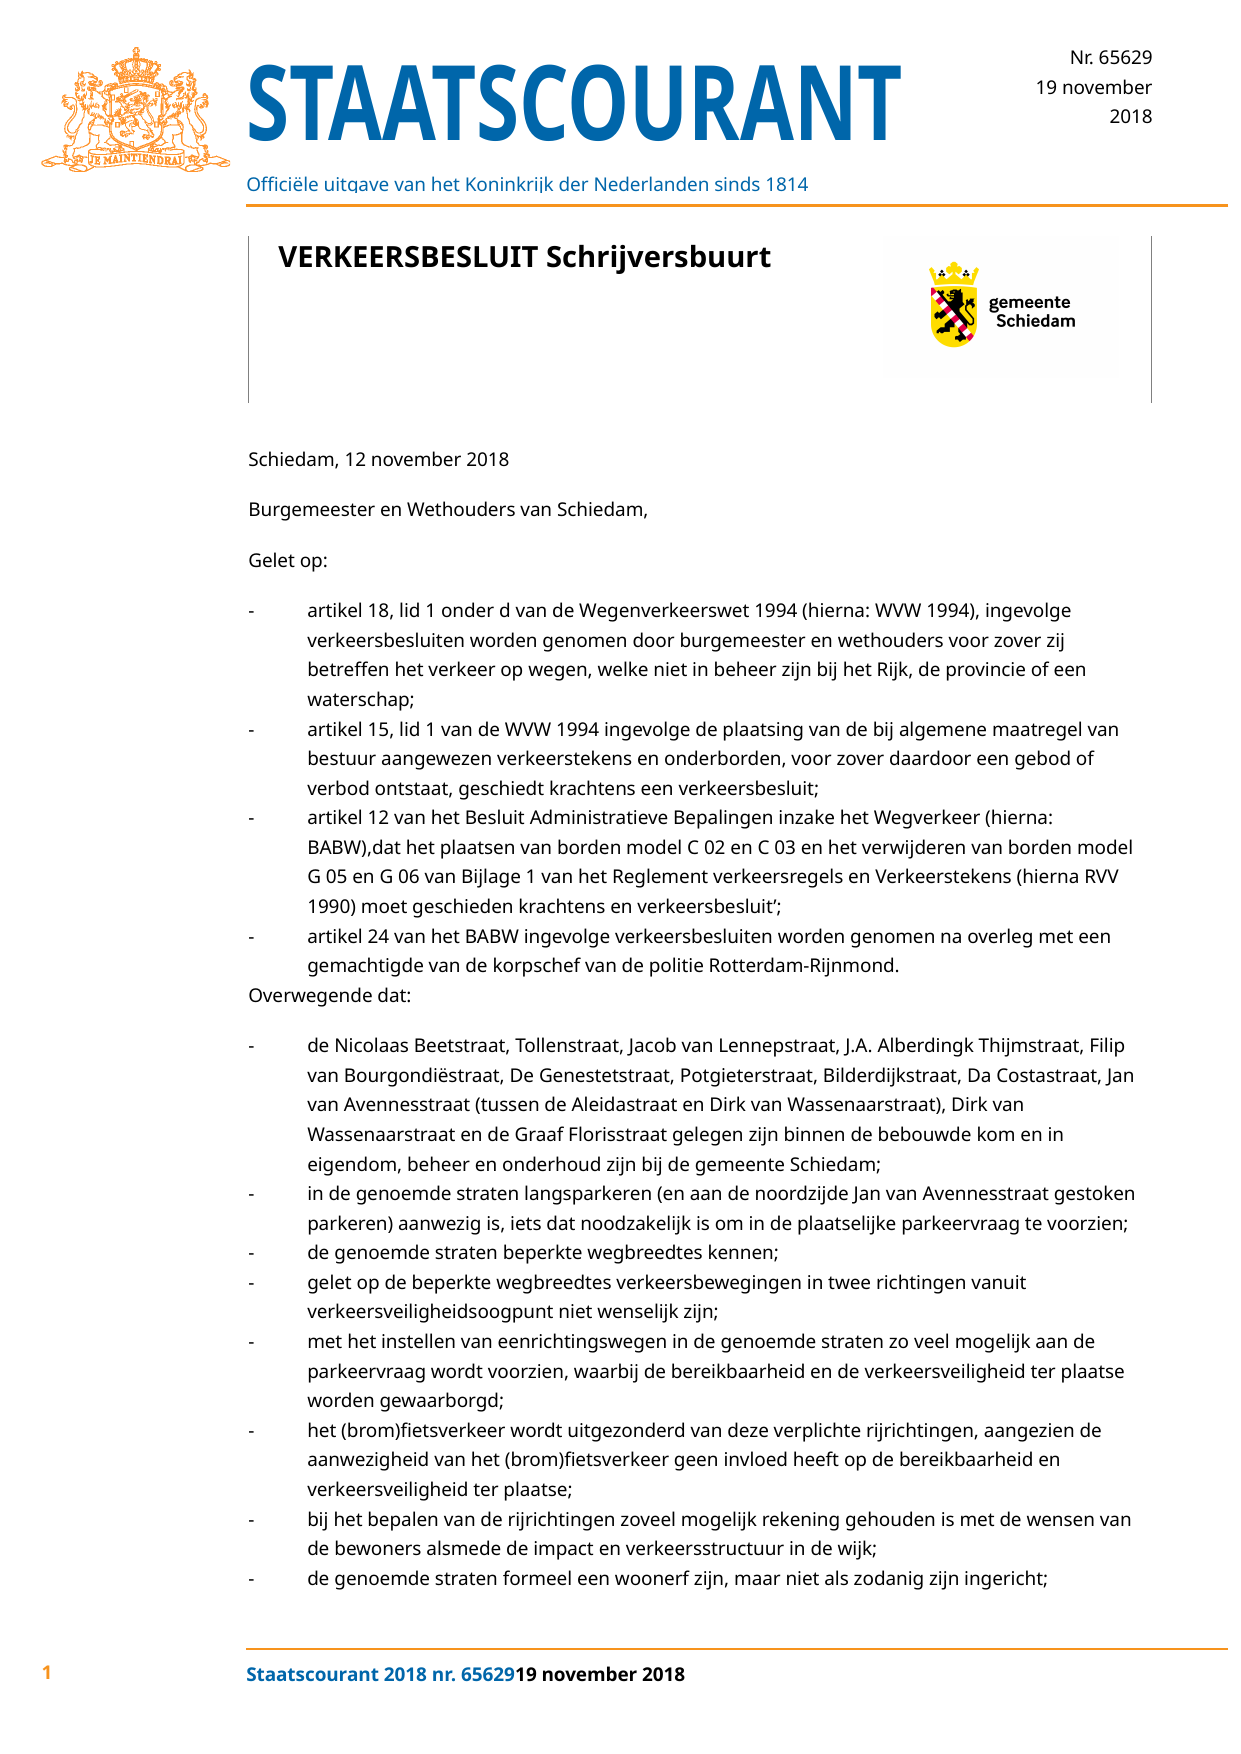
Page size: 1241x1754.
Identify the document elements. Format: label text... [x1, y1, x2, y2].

table_header [1119, 236, 1151, 377]
list met het instellen van eenrichtingswegen in de genoemde straten zo veel mogelijk aan de parkeervraag wordt voorzien, waarbij de bereikbaarheid en de verkeersveiligheid ter plaatse worden gewaarborgd; [248, 1328, 1152, 1413]
list artikel 15, lid 1 van de WVW 1994 ingevolge de plaatsing van de bij algemene maatregel van bestuur aangewezen verkeerstekens en onderborden, voor zover daardoor een gebod of verbod ontstaat, geschiedt krachtens een verkeersbesluit; [248, 716, 1152, 801]
picture [882, 236, 1119, 378]
list in de genoemde straten langsparkeren (en aan de noordzijde Jan van Avennesstraat gestoken parkeren) aanwezig is, iets dat noodzakelijk is om in de plaatselijke parkeervraag te voorzien; [248, 1180, 1152, 1236]
table_header VERKEERSBESLUIT Schrijversbuurt [249, 236, 850, 403]
text Schiedam, 12 november 2018 [248, 446, 1152, 472]
list de genoemde straten formeel een woonerf zijn, maar niet als zodanig zijn ingericht; [248, 1565, 1152, 1591]
list artikel 24 van het BABW ingevolge verkeersbesluiten worden genomen na overleg met een gemachtigde van de korpschef van de politie Rotterdam-Rijnmond. [248, 923, 1152, 978]
list artikel 12 van het Besluit Administratieve Bepalingen inzake het Wegverkeer (hierna: BABW),dat het plaatsen van borden model C 02 en C 03 en het verwijderen van borden model G 05 en G 06 van Bijlage 1 van het Reglement verkeersregels en Verkeerstekens (hierna RVV 1990) moet geschieden krachtens en verkeersbesluit’; [248, 804, 1152, 919]
text Gelet op: [248, 547, 1152, 573]
list de genoemde straten beperkte wegbreedtes kennen; [248, 1239, 1152, 1265]
text Burgemeester en Wethouders van Schiedam, [248, 497, 1152, 522]
list het (brom)fietsverkeer wordt uitgezonderd van deze verplichte rijrichtingen, aangezien de aanwezigheid van het (brom)fietsverkeer geen invloed heeft op de bereikbaarheid en verkeersveiligheid ter plaatse; [248, 1417, 1152, 1502]
list artikel 18, lid 1 onder d van de Wegenverkeerswet 1994 (hierna: WVW 1994), ingevolge verkeersbesluiten worden genomen door burgemeester en wethouders voor zover zij betreffen het verkeer op wegen, welke niet in beheer zijn bij het Rijk, de provincie of een waterschap; [248, 597, 1152, 712]
table_header [850, 378, 1151, 403]
table_header [850, 236, 882, 377]
picture [41, 47, 231, 172]
list bij het bepalen van de rijrichtingen zoveel mogelijk rekening gehouden is met de wensen van de bewoners alsmede de impact en verkeersstructuur in de wijk; [248, 1506, 1152, 1561]
list de Nicolaas Beetstraat, Tollenstraat, Jacob van Lennepstraat, J.A. Alberdingk Thijmstraat, Filip van Bourgondiëstraat, De Genestetstraat, Potgieterstraat, Bilderdijkstraat, Da Costastraat, Jan van Avennesstraat (tussen de Aleidastraat en Dirk van Wassenaarstraat), Dirk van Wassenaarstraat en de Graaf Florisstraat gelegen zijn binnen de bebouwde kom en in eigendom, beheer en onderhoud zijn bij de gemeente Schiedam; [248, 1032, 1152, 1177]
text Overwegende dat: [248, 982, 1152, 1008]
list gelet op de beperkte wegbreedtes verkeersbewegingen in twee richtingen vanuit verkeersveiligheidsoogpunt niet wenselijk zijn; [248, 1269, 1152, 1324]
